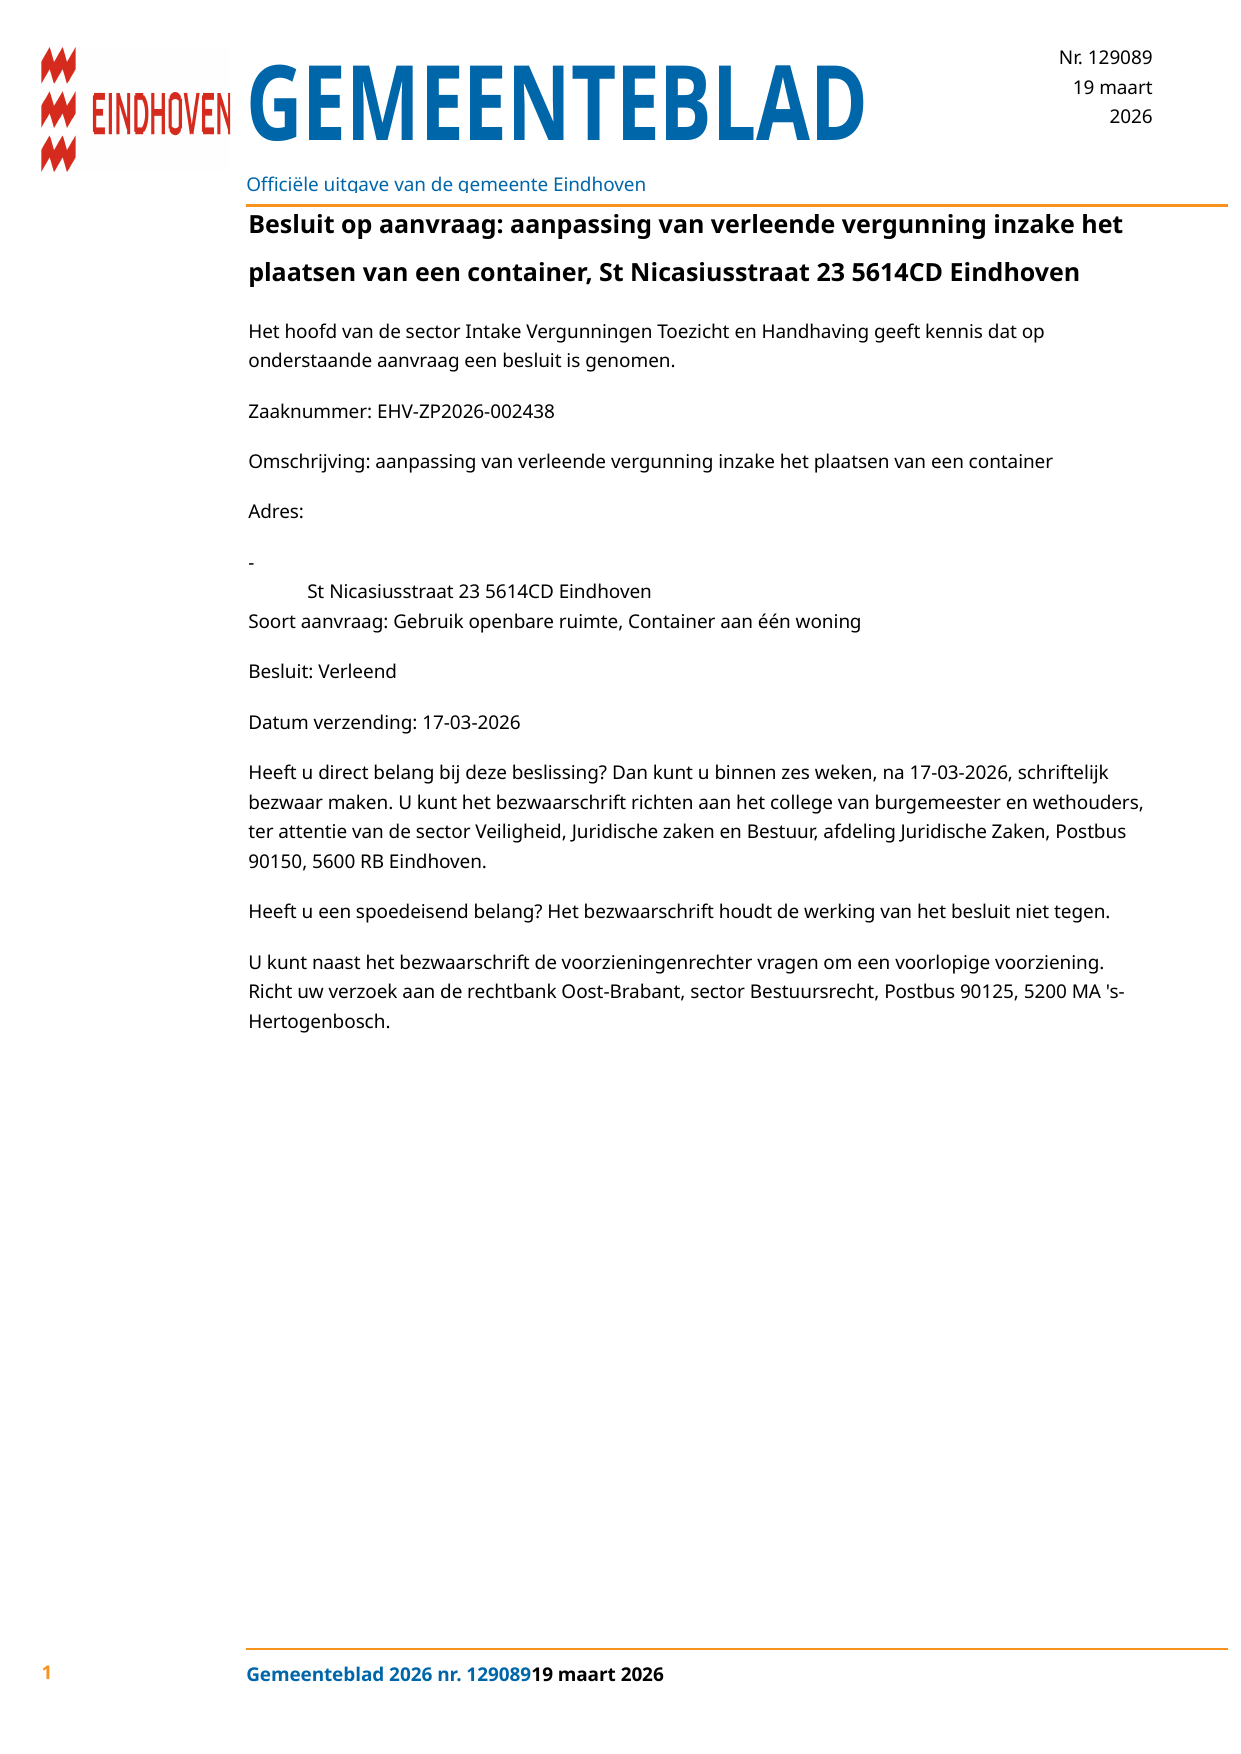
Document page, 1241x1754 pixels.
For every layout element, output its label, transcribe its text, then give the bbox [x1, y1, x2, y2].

text Het hoofd van de sector Intake Vergunningen Toezicht en Handhaving geeft kennis dat op onderstaande aanvraag een besluit is genomen. [248, 318, 1152, 373]
list St Nicasiusstraat 23 5614CD Eindhoven [248, 579, 1152, 604]
text Adres: [248, 499, 1152, 524]
picture [41, 47, 231, 172]
text U kunt naast het bezwaarschrift de voorzieningenrechter vragen om een voorlopige voorziening. Richt uw verzoek aan de rechtbank Oost-Brabant, sector Bestuursrecht, Postbus 90125, 5200 MA 's-Hertogenbosch. [248, 949, 1152, 1034]
text Omschrijving: aanpassing van verleende vergunning inzake het plaatsen van een container [248, 448, 1152, 474]
text Datum verzending: 17-03-2026 [248, 709, 1152, 735]
text Besluit: Verleend [248, 659, 1152, 684]
text Soort aanvraag: Gebruik openbare ruimte, Container aan één woning [248, 608, 1152, 634]
text Heeft u een spoedeisend belang? Het bezwaarschrift houdt de werking van het besluit niet tegen. [248, 899, 1152, 924]
text Zaaknummer: EHV-ZP2026-002438 [248, 398, 1152, 424]
text Heeft u direct belang bij deze beslissing? Dan kunt u binnen zes weken, na 17-03-2026, schriftelijk bezwaar maken. U kunt het bezwaarschrift richten aan het college van burgemeester en wethouders, ter attentie van de sector Veiligheid, Juridische zaken en Bestuur, afdeling Juridische Zaken, Postbus 90150, 5600 RB Eindhoven. [248, 759, 1152, 874]
text Besluit op aanvraag: aanpassing van verleende vergunning inzake het plaatsen van een container, St Nicasiusstraat 23 5614CD Eindhoven [248, 207, 1152, 288]
